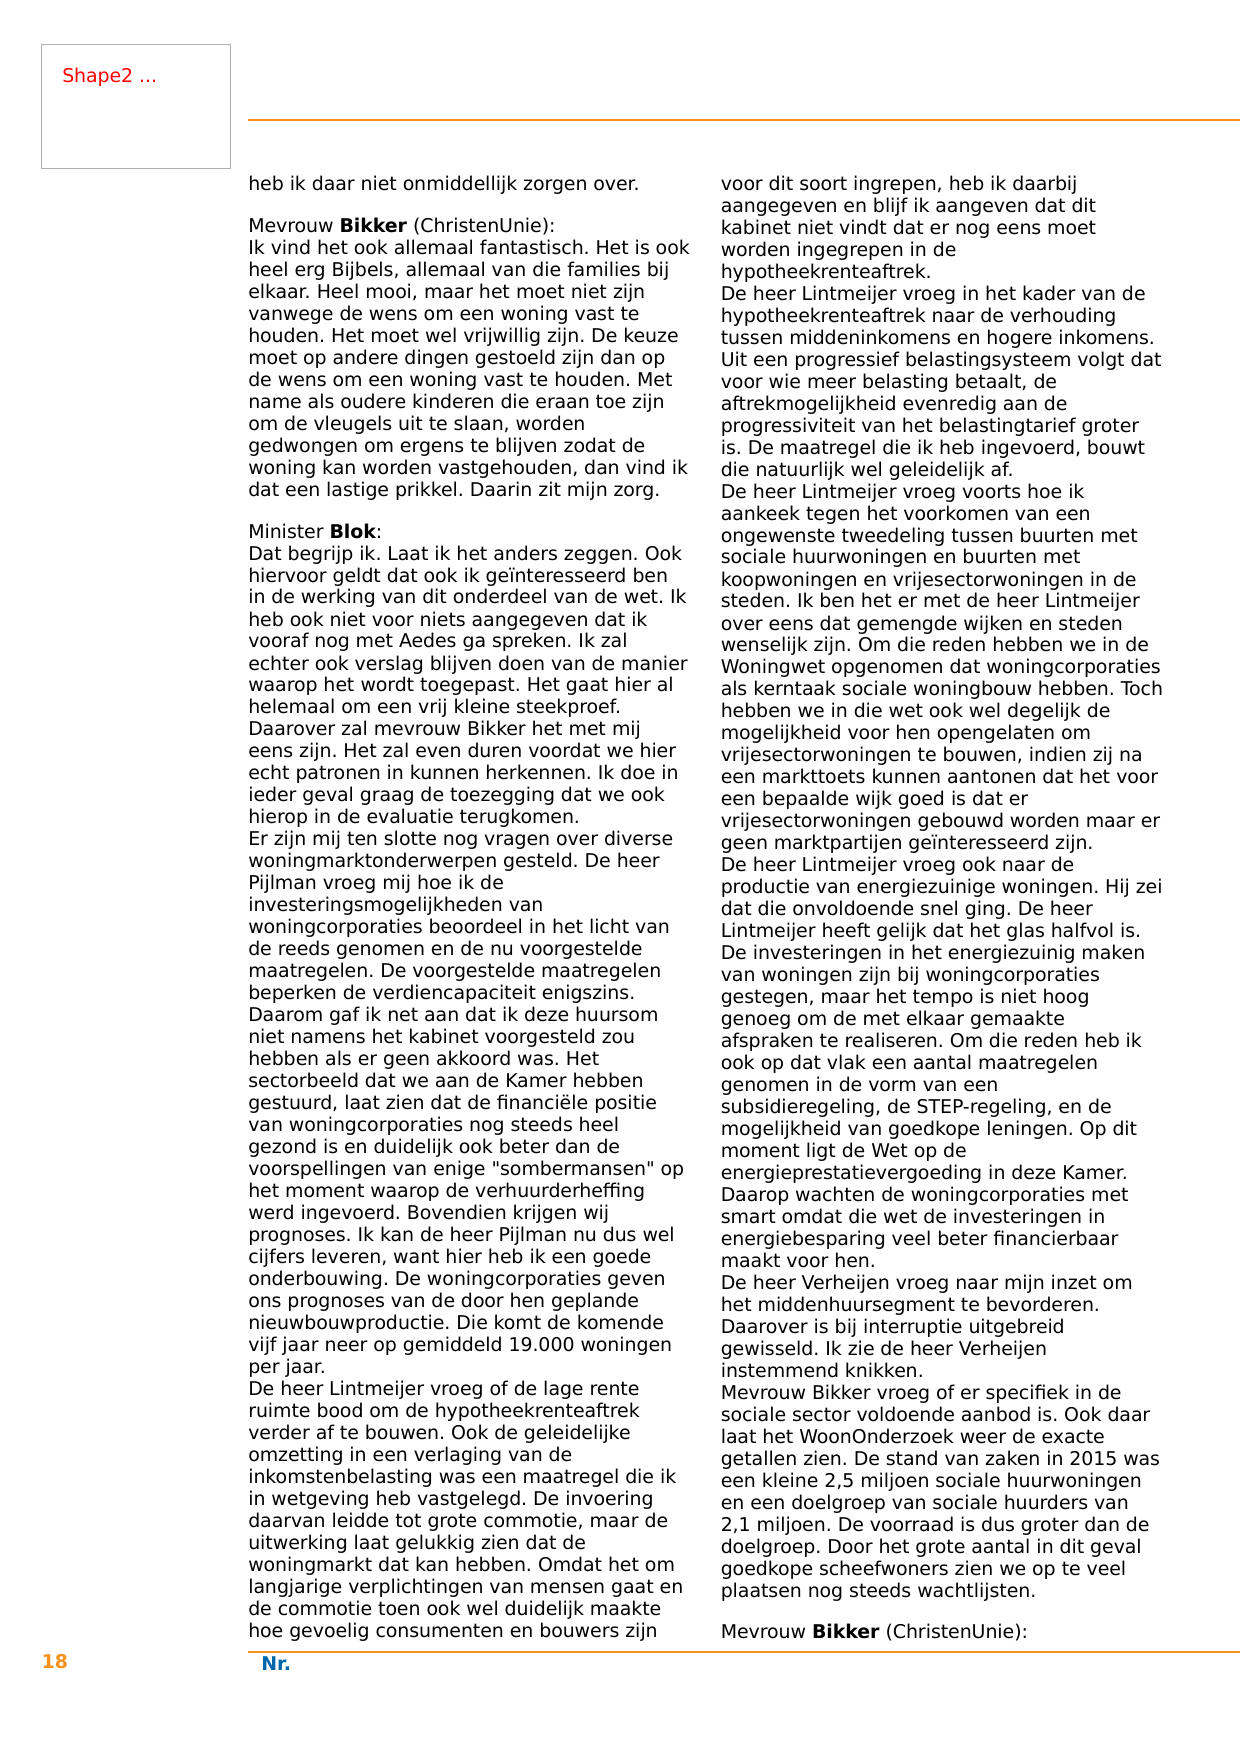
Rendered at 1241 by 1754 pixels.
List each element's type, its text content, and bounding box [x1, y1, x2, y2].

text Ik vind het ook allemaal fantastisch. Het is ook heel erg Bijbels, allemaal van die families bij elkaar. Heel mooi, maar het moet niet zijn vanwege de wens om een woning vast te houden. Het moet wel vrijwillig zijn. De keuze moet op andere dingen gestoeld zijn dan op de wens om een woning vast te houden. Met name als oudere kinderen die eraan toe zijn om de vleugels uit te slaan, worden gedwongen om ergens te blijven zodat de woning kan worden vastgehouden, dan vind ik dat een lastige prikkel. Daarin zit mijn zorg. [248, 237, 691, 501]
text Minister Blok: [248, 521, 691, 542]
text De heer Verheijen vroeg naar mijn inzet om het middenhuursegment te bevorderen. Daarover is bij interruptie uitgebreid gewisseld. Ik zie de heer Verheijen instemmend knikken. [721, 1272, 1163, 1382]
text De heer Lintmeijer vroeg voorts hoe ik aankeek tegen het voorkomen van een ongewenste tweedeling tussen buurten met sociale huurwoningen en buurten met koopwoningen en vrijesectorwoningen in de steden. Ik ben het er met de heer Lintmeijer over eens dat gemengde wijken en steden wenselijk zijn. Om die reden hebben we in de Woningwet opgenomen dat woningcorporaties als kerntaak sociale woningbouw hebben. Toch hebben we in die wet ook wel degelijk de mogelijkheid voor hen opengelaten om vrijesectorwoningen te bouwen, indien zij na een markttoets kunnen aantonen dat het voor een bepaalde wijk goed is dat er vrijesectorwoningen gebouwd worden maar er geen marktpartijen geïnteresseerd zijn. [721, 481, 1163, 854]
text De heer Lintmeijer vroeg ook naar de productie van energiezuinige woningen. Hij zei dat die onvoldoende snel ging. De heer Lintmeijer heeft gelijk dat het glas halfvol is. De investeringen in het energiezuinig maken van woningen zijn bij woningcorporaties gestegen, maar het tempo is niet hoog genoeg om de met elkaar gemaakte afspraken te realiseren. Om die reden heb ik ook op dat vlak een aantal maatregelen genomen in de vorm van een subsidieregeling, de STEP-regeling, en de mogelijkheid van goedkope leningen. Op dit moment ligt de Wet op de energieprestatievergoeding in deze Kamer. Daarop wachten de woningcorporaties met smart omdat die wet de investeringen in energiebesparing veel beter financierbaar maakt voor hen. [721, 854, 1163, 1272]
text Dat begrijp ik. Laat ik het anders zeggen. Ook hiervoor geldt dat ook ik geïnteresseerd ben in de werking van dit onderdeel van de wet. Ik heb ook niet voor niets aangegeven dat ik vooraf nog met Aedes ga spreken. Ik zal echter ook verslag blijven doen van de manier waarop het wordt toegepast. Het gaat hier al helemaal om een vrij kleine steekproef. Daarover zal mevrouw Bikker het met mij eens zijn. Het zal even duren voordat we hier echt patronen in kunnen herkennen. Ik doe in ieder geval graag de toezegging dat we ook hierop in de evaluatie terugkomen. [248, 542, 691, 828]
text De heer Lintmeijer vroeg of de lage rente ruimte bood om de hypotheekrenteaftrek verder af te bouwen. Ook de geleidelijke omzetting in een verlaging van de inkomstenbelasting was een maatregel die ik in wetgeving heb vastgelegd. De invoering daarvan leidde tot grote commotie, maar de uitwerking laat gelukkig zien dat de woningmarkt dat kan hebben. Omdat het om langjarige verplichtingen van mensen gaat en de commotie toen ook wel duidelijk maakte hoe gevoelig consumenten en bouwers zijn [248, 1378, 691, 1641]
text Er zijn mij ten slotte nog vragen over diverse woningmarktonderwerpen gesteld. De heer Pijlman vroeg mij hoe ik de investeringsmogelijkheden van woningcorporaties beoordeel in het licht van de reeds genomen en de nu voorgestelde maatregelen. De voorgestelde maatregelen beperken de verdiencapaciteit enigszins. Daarom gaf ik net aan dat ik deze huursom niet namens het kabinet voorgesteld zou hebben als er geen akkoord was. Het sectorbeeld dat we aan de Kamer hebben gestuurd, laat zien dat de financiële positie van woningcorporaties nog steeds heel gezond is en duidelijk ook beter dan de voorspellingen van enige "sombermansen" op het moment waarop de verhuurderheffing werd ingevoerd. Bovendien krijgen wij prognoses. Ik kan de heer Pijlman nu dus wel cijfers leveren, want hier heb ik een goede onderbouwing. De woningcorporaties geven ons prognoses van de door hen geplande nieuwbouwproductie. Die komt de komende vijf jaar neer op gemiddeld 19.000 woningen per jaar. [248, 828, 691, 1378]
text De heer Lintmeijer vroeg in het kader van de hypotheekrenteaftrek naar de verhouding tussen middeninkomens en hogere inkomens. Uit een progressief belastingsysteem volgt dat voor wie meer belasting betaalt, de aftrekmogelijkheid evenredig aan de progressiviteit van het belastingtarief groter is. De maatregel die ik heb ingevoerd, bouwt die natuurlijk wel geleidelijk af. [721, 283, 1163, 481]
text Mevrouw Bikker (ChristenUnie): [248, 215, 691, 237]
text Mevrouw Bikker (ChristenUnie): [721, 1621, 1163, 1643]
text Mevrouw Bikker vroeg of er specifiek in de sociale sector voldoende aanbod is. Ook daar laat het WoonOnderzoek weer de exacte getallen zien. De stand van zaken in 2015 was een kleine 2,5 miljoen sociale huurwoningen en een doelgroep van sociale huurders van 2,1 miljoen. De voorraad is dus groter dan de doelgroep. Door het grote aantal in dit geval goedkope scheefwoners zien we op te veel plaatsen nog steeds wachtlijsten. [721, 1382, 1163, 1601]
text heb ik daar niet onmiddellijk zorgen over. [248, 173, 691, 195]
text voor dit soort ingrepen, heb ik daarbij aangegeven en blijf ik aangeven dat dit kabinet niet vindt dat er nog eens moet worden ingegrepen in de hypotheekrenteaftrek. [721, 173, 1163, 283]
